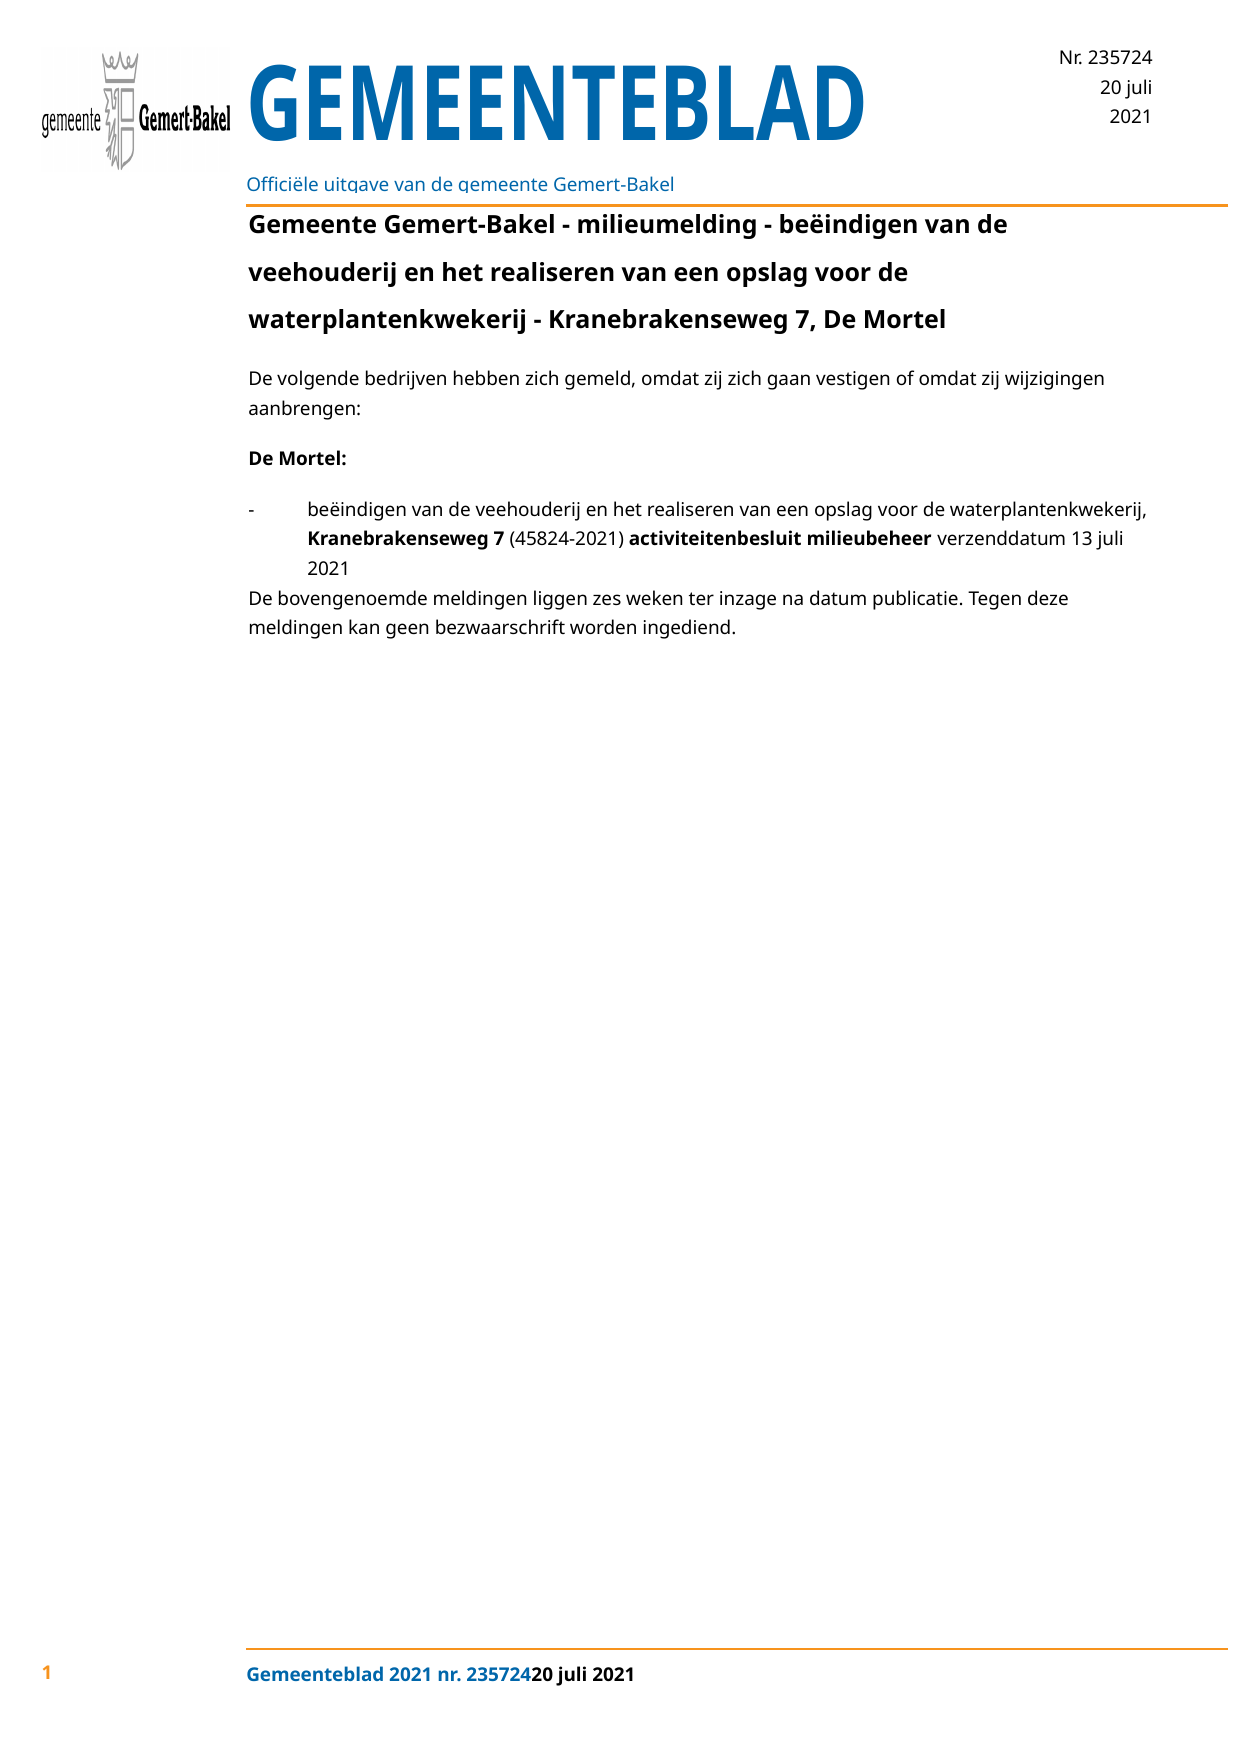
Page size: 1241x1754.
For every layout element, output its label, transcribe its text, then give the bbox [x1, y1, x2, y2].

text De volgende bedrijven hebben zich gemeld, omdat zij zich gaan vestigen of omdat zij wijzigingen aanbrengen: [248, 366, 1152, 421]
text Gemeente Gemert-Bakel - milieumelding - beëindigen van de veehouderij en het realiseren van een opslag voor de waterplantenkwekerij - Kranebrakenseweg 7, De Mortel [248, 207, 1152, 336]
text De bovengenoemde meldingen liggen zes weken ter inzage na datum publicatie. Tegen deze meldingen kan geen bezwaarschrift worden ingediend. [248, 585, 1152, 640]
list beëindigen van de veehouderij en het realiseren van een opslag voor de waterplantenkwekerij, Kranebrakenseweg 7 (45824-2021) activiteitenbesluit milieubeheer verzenddatum 13 juli 2021 [248, 496, 1152, 581]
text De Mortel: [248, 446, 1152, 471]
picture [41, 47, 231, 172]
